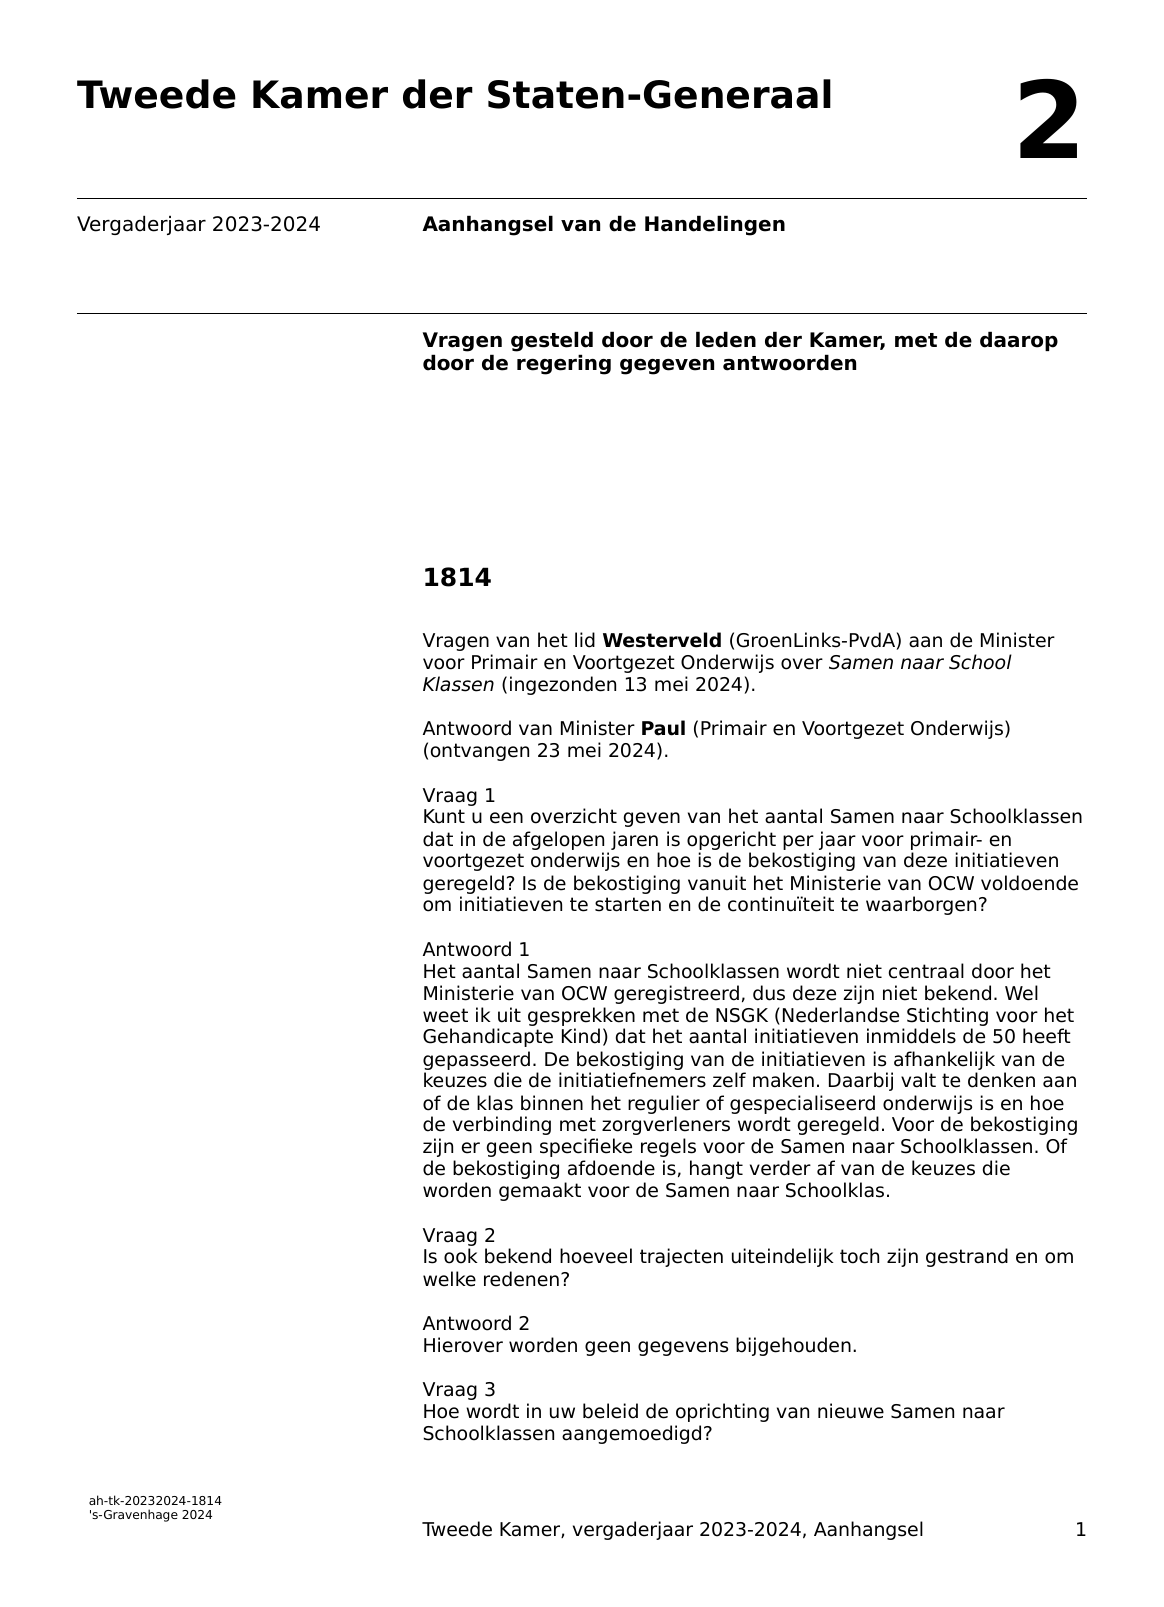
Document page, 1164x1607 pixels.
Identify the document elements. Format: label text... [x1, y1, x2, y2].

text Hoe wordt in uw beleid de oprichting van nieuwe Samen naar Schoolklassen aangemoedigd? [422, 1401, 1087, 1445]
table_cell Vragen gesteld door de leden der Kamer, met de daarop door de regering gegeven antwoorden [422, 314, 1087, 375]
text Antwoord van Minister Paul (Primair en Voortgezet Onderwijs) (ontvangen 23 mei 2024). [422, 718, 1087, 762]
text 's-Gravenhage 2024 [88, 1508, 323, 1522]
text Antwoord 1 [422, 938, 1087, 961]
text Vraag 1 [422, 784, 1087, 806]
text Is ook bekend hoeveel trajecten uiteindelijk toch zijn gestrand en om welke redenen? [422, 1246, 1087, 1290]
text Antwoord 2 [422, 1313, 1087, 1334]
text ah-tk-20232024-1814 [88, 1494, 323, 1508]
text Hierover worden geen gegevens bijgehouden. [422, 1334, 1087, 1357]
text Vraag 2 [422, 1224, 1087, 1246]
table_cell [77, 314, 422, 375]
text 1814 [422, 563, 1087, 592]
table_cell Vergaderjaar 2023-2024 [77, 199, 422, 313]
table_header 2 [886, 59, 1087, 198]
text Vraag 3 [422, 1379, 1087, 1401]
table_cell Aanhangsel van de Handelingen [422, 199, 1087, 313]
text Het aantal Samen naar Schoolklassen wordt niet centraal door het Ministerie van OCW geregistreerd, dus deze zijn niet bekend. Wel weet ik uit gesprekken met de NSGK (Nederlandse Stichting voor het Gehandicapte Kind) dat het aantal initiatieven inmiddels de 50 heeft gepasseerd. De bekostiging van de initiatieven is afhankelijk van de keuzes die de initiatiefnemers zelf maken. Daarbij valt te denken aan of de klas binnen het regulier of gespecialiseerd onderwijs is en hoe de verbinding met zorgverleners wordt geregeld. Voor de bekostiging zijn er geen specifieke regels voor de Samen naar Schoolklassen. Of de bekostiging afdoende is, hangt verder af van de keuzes die worden gemaakt voor de Samen naar Schoolklas. [422, 961, 1087, 1202]
text Kunt u een overzicht geven van het aantal Samen naar Schoolklassen dat in de afgelopen jaren is opgericht per jaar voor primair- en voortgezet onderwijs en hoe is de bekostiging van deze initiatieven geregeld? Is de bekostiging vanuit het Ministerie van OCW voldoende om initiatieven te starten en de continuïteit te waarborgen? [422, 806, 1087, 916]
table_header Tweede Kamer der Staten-Generaal [77, 59, 886, 198]
text Vragen van het lid Westerveld (GroenLinks-PvdA) aan de Minister voor Primair en Voortgezet Onderwijs over Samen naar School Klassen (ingezonden 13 mei 2024). [422, 630, 1087, 696]
